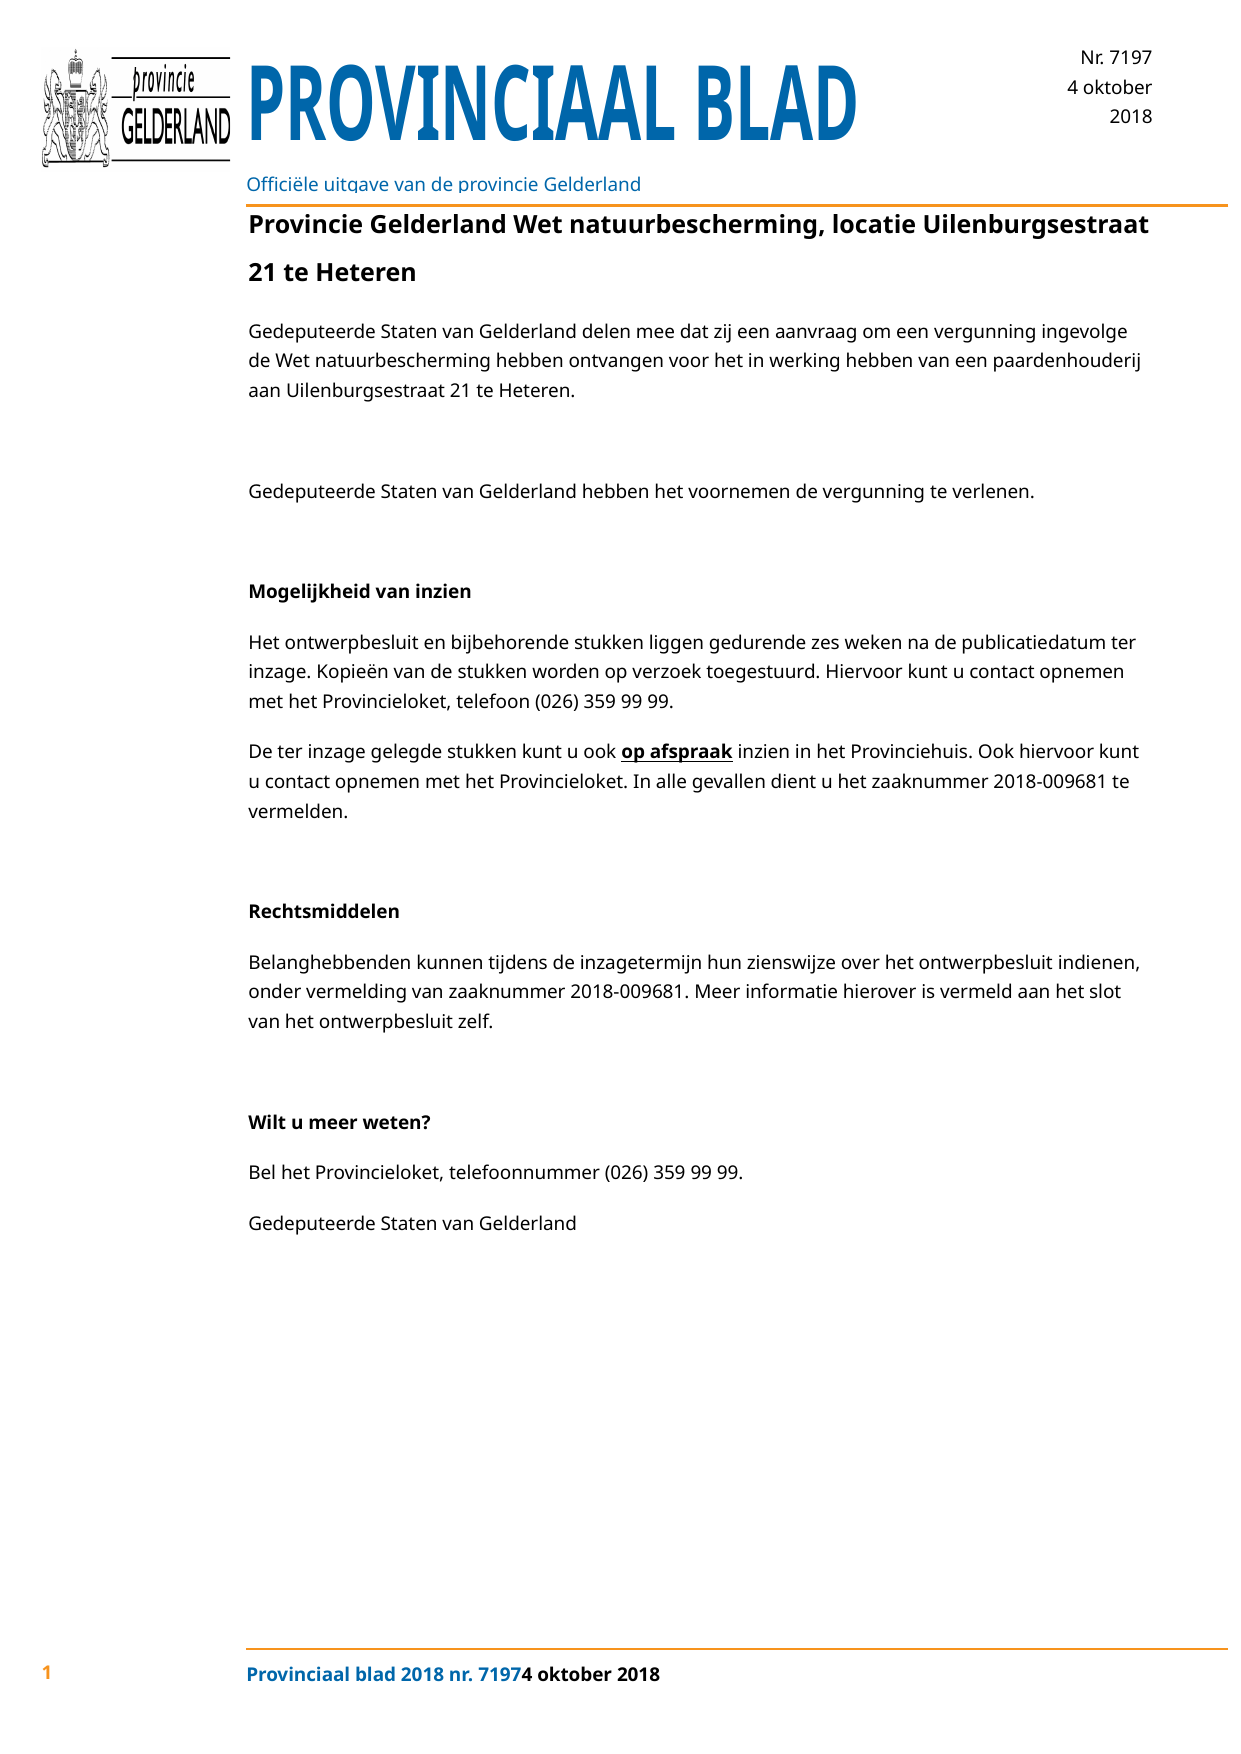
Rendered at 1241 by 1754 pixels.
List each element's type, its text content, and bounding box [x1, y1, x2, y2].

text Wilt u meer weten? [248, 1109, 1152, 1135]
text Gedeputeerde Staten van Gelderland [248, 1210, 1152, 1236]
text Gedeputeerde Staten van Gelderland hebben het voornemen de vergunning te verlenen. [248, 478, 1152, 504]
text De ter inzage gelegde stukken kunt u ook op afspraak inzien in het Provinciehuis. Ook hiervoor kunt u contact opnemen met het Provincieloket. In alle gevallen dient u het zaaknummer 2018-009681 te vermelden. [248, 739, 1152, 824]
text Bel het Provincieloket, telefoonnummer (026) 359 99 99. [248, 1159, 1152, 1185]
text Het ontwerpbesluit en bijbehorende stukken liggen gedurende zes weken na de publicatiedatum ter inzage. Kopieën van de stukken worden op verzoek toegestuurd. Hiervoor kunt u contact opnemen met het Provincieloket, telefoon (026) 359 99 99. [248, 629, 1152, 714]
text Mogelijkheid van inzien [248, 579, 1152, 604]
text Provincie Gelderland Wet natuurbescherming, locatie Uilenburgsestraat 21 te Heteren [248, 207, 1152, 288]
text Belanghebbenden kunnen tijdens de inzagetermijn hun zienswijze over het ontwerpbesluit indienen, onder vermelding van zaaknummer 2018-009681. Meer informatie hierover is vermeld aan het slot van het ontwerpbesluit zelf. [248, 949, 1152, 1034]
text Rechtsmiddelen [248, 899, 1152, 924]
text Gedeputeerde Staten van Gelderland delen mee dat zij een aanvraag om een vergunning ingevolge de Wet natuurbescherming hebben ontvangen voor het in werking hebben van een paardenhouderij aan Uilenburgsestraat 21 te Heteren. [248, 318, 1152, 403]
picture [41, 47, 231, 172]
